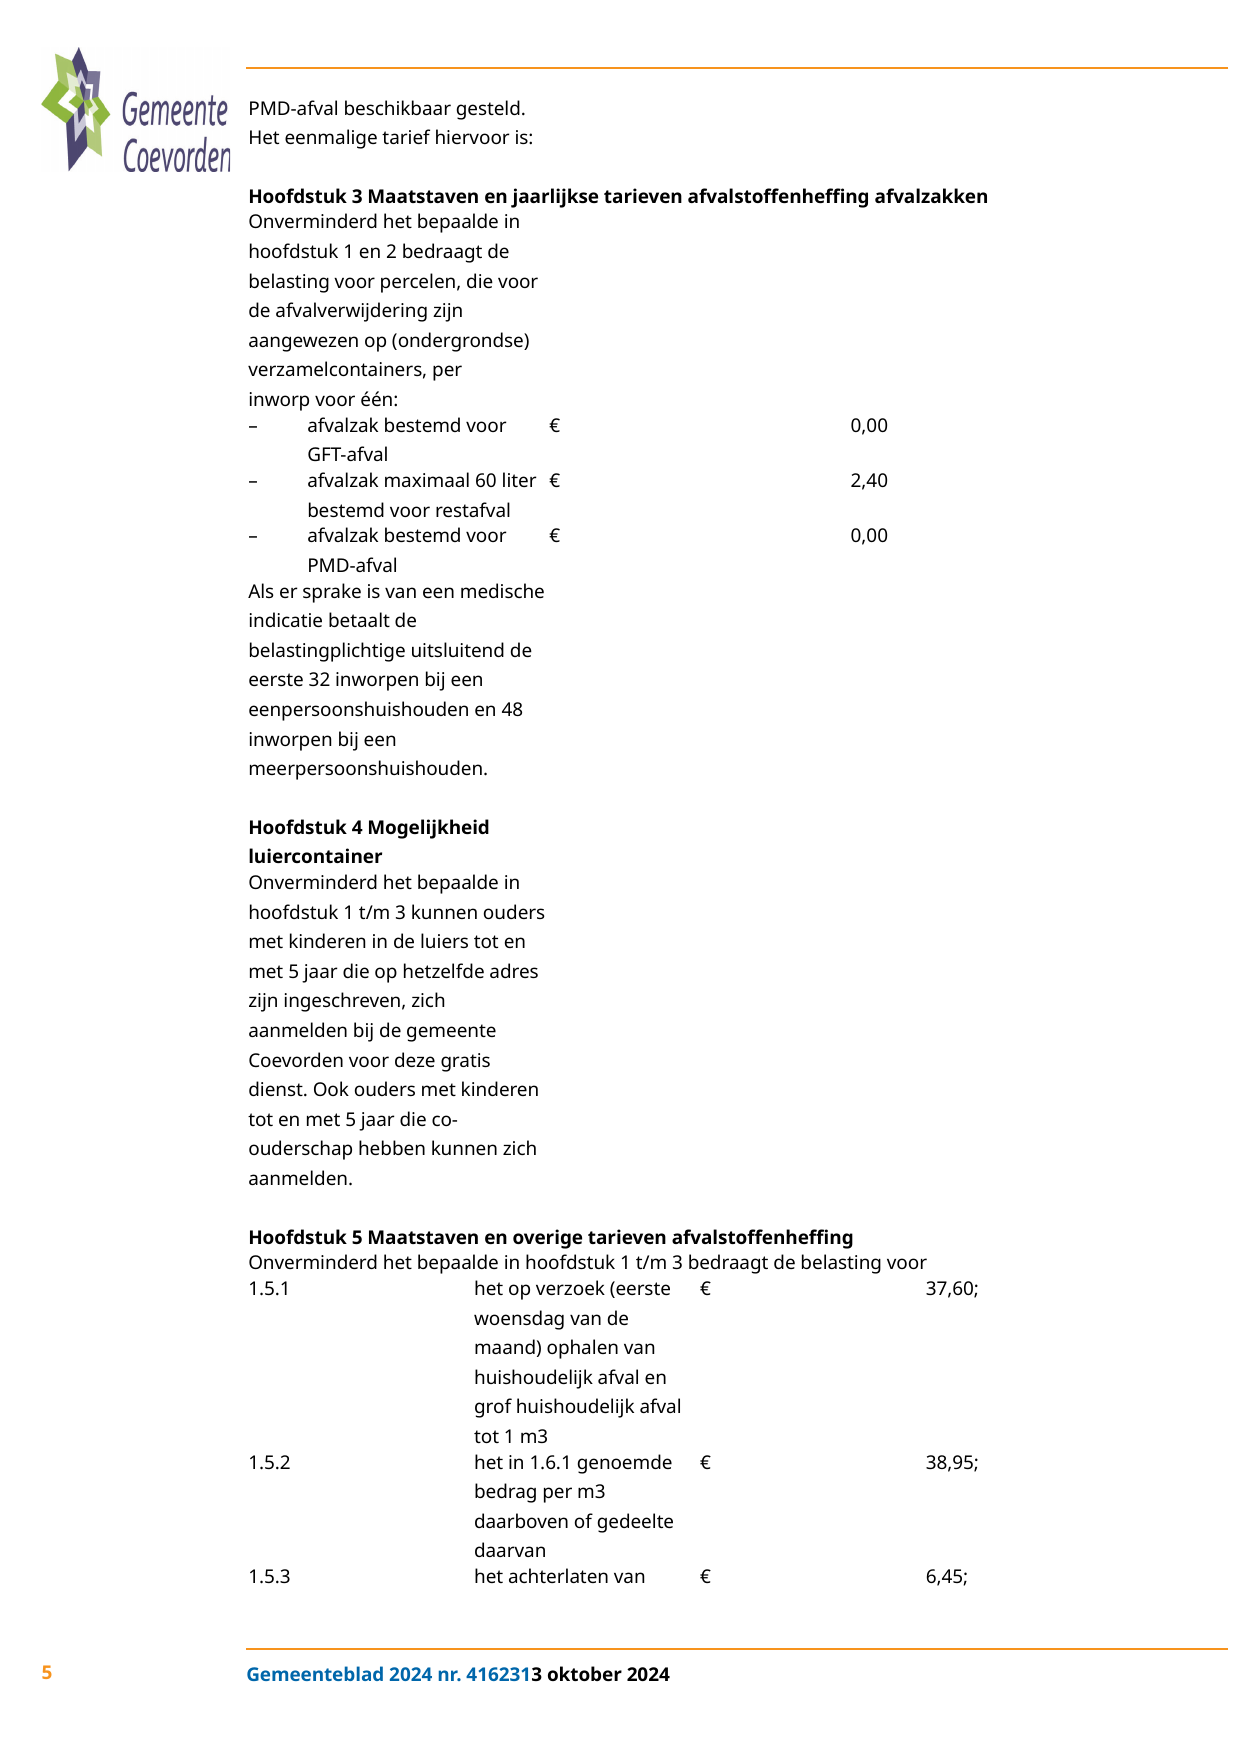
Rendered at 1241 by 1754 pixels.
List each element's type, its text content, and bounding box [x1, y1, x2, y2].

table_header Hoofdstuk 4 Mogelijkheid luiercontainer [248, 814, 549, 869]
table_cell 37,60; [926, 1275, 1152, 1449]
table_cell afvalzak bestemd voor PMD-afval [248, 523, 549, 578]
table_cell afvalzak bestemd voor GFT-afval [248, 412, 549, 467]
table_cell [850, 869, 1152, 1191]
table_cell het achterlaten van [474, 1564, 700, 1589]
table_cell [549, 869, 850, 1191]
table_header Hoofdstuk 5 Maatstaven en overige tarieven afvalstoffenheffing [248, 1224, 1152, 1249]
table_cell 1.5.3 [248, 1564, 474, 1589]
table_cell 1.5.1 [248, 1275, 474, 1449]
table_cell 0,00 [850, 412, 1152, 467]
table_cell € [549, 523, 850, 578]
table_header [850, 814, 1152, 869]
table_cell € [549, 412, 850, 467]
table_cell € [700, 1275, 926, 1449]
table_cell PMD-afval beschikbaar gesteld. Het eenmalige tarief hiervoor is: [248, 95, 549, 150]
table_cell het in 1.6.1 genoemde bedrag per m3 daarboven of gedeelte daarvan [474, 1449, 700, 1563]
table_cell 1.5.2 [248, 1449, 474, 1563]
table_cell [549, 578, 1152, 781]
table_cell het op verzoek (eerste woensdag van de maand) ophalen van huishoudelijk afval en grof huishoudelijk afval tot 1 m3 [474, 1275, 700, 1449]
table_cell afvalzak maximaal 60 liter bestemd voor restafval [248, 467, 549, 523]
table_cell Onverminderd het bepaalde in hoofdstuk 1 t/m 3 kunnen ouders met kinderen in de luiers tot en met 5 jaar die op hetzelfde adres zijn ingeschreven, zich aanmelden bij de gemeente Coevorden voor deze gratis dienst. Ook ouders met kinderen tot en met 5 jaar die co-ouderschap hebben kunnen zich aanmelden. [248, 869, 549, 1191]
table_cell Onverminderd het bepaalde in hoofdstuk 1 en 2 bedraagt de belasting voor percelen, die voor de afvalverwijdering zijn aangewezen op (ondergrondse) verzamelcontainers, per inworp voor één: [248, 209, 549, 412]
table_cell Onverminderd het bepaalde in hoofdstuk 1 t/m 3 bedraagt de belasting voor [248, 1250, 1152, 1275]
table_cell € [700, 1564, 926, 1589]
table_header [549, 814, 850, 869]
table_cell 0,00 [850, 523, 1152, 578]
table_cell € [549, 467, 850, 523]
table_cell 2,40 [850, 467, 1152, 523]
picture [41, 47, 231, 172]
table_header Hoofdstuk 3 Maatstaven en jaarlijkse tarieven afvalstoffenheffing afvalzakken [248, 183, 1152, 209]
table_cell Als er sprake is van een medische indicatie betaalt de belastingplichtige uitsluitend de eerste 32 inworpen bij een eenpersoonshuishouden en 48 inworpen bij een meerpersoonshuishouden. [248, 578, 549, 781]
table_cell [549, 209, 1152, 412]
table_cell 38,95; [926, 1449, 1152, 1563]
table_cell [549, 95, 1152, 150]
table_cell € [700, 1449, 926, 1563]
table_cell 6,45; [926, 1564, 1152, 1589]
